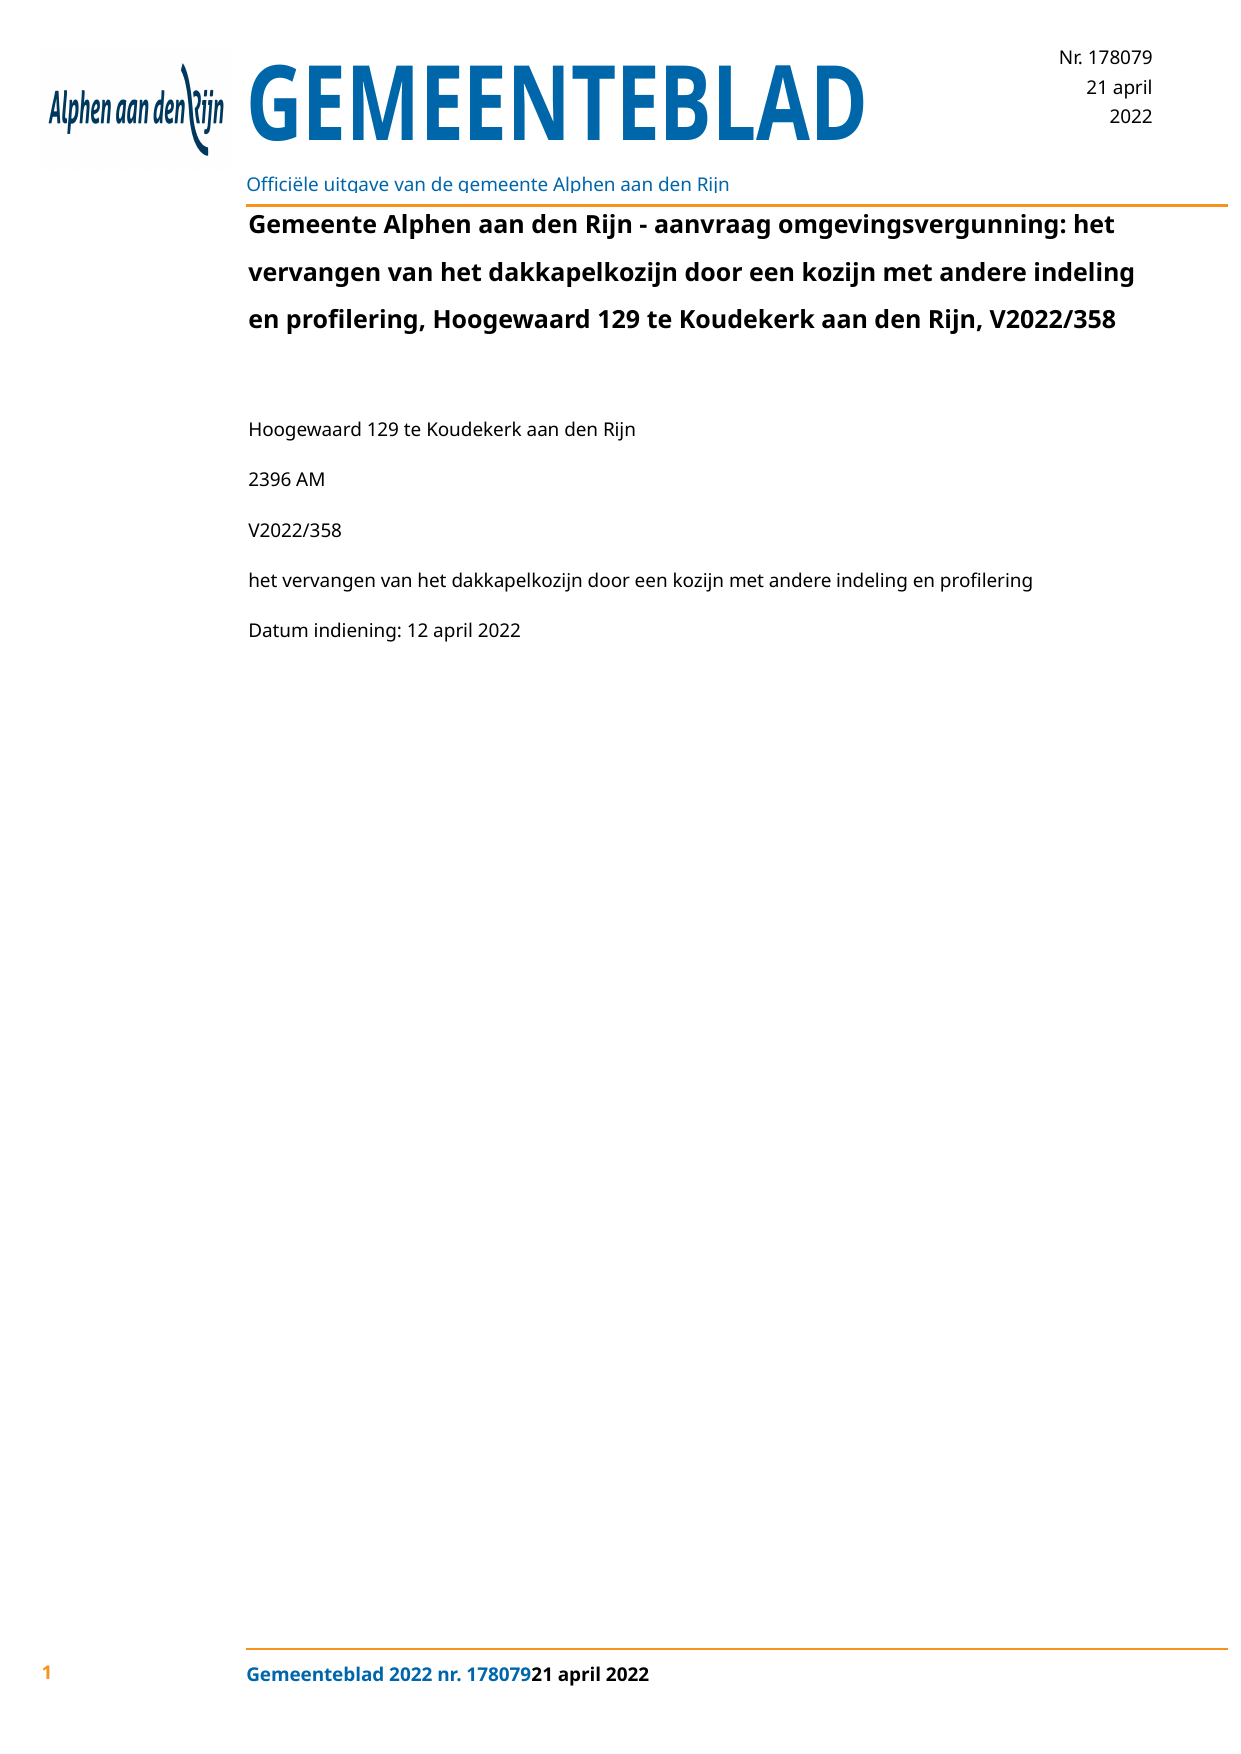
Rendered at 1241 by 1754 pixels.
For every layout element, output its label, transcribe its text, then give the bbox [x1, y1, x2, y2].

text het vervangen van het dakkapelkozijn door een kozijn met andere indeling en profilering [248, 567, 1152, 593]
text Hoogewaard 129 te Koudekerk aan den Rijn [248, 416, 1152, 442]
text 2396 AM [248, 466, 1152, 492]
text V2022/358 [248, 517, 1152, 542]
text Gemeente Alphen aan den Rijn - aanvraag omgevingsvergunning: het vervangen van het dakkapelkozijn door een kozijn met andere indeling en profilering, Hoogewaard 129 te Koudekerk aan den Rijn, V2022/358 [248, 207, 1152, 336]
text Datum indiening: 12 april 2022 [248, 618, 1152, 643]
picture [41, 47, 231, 172]
